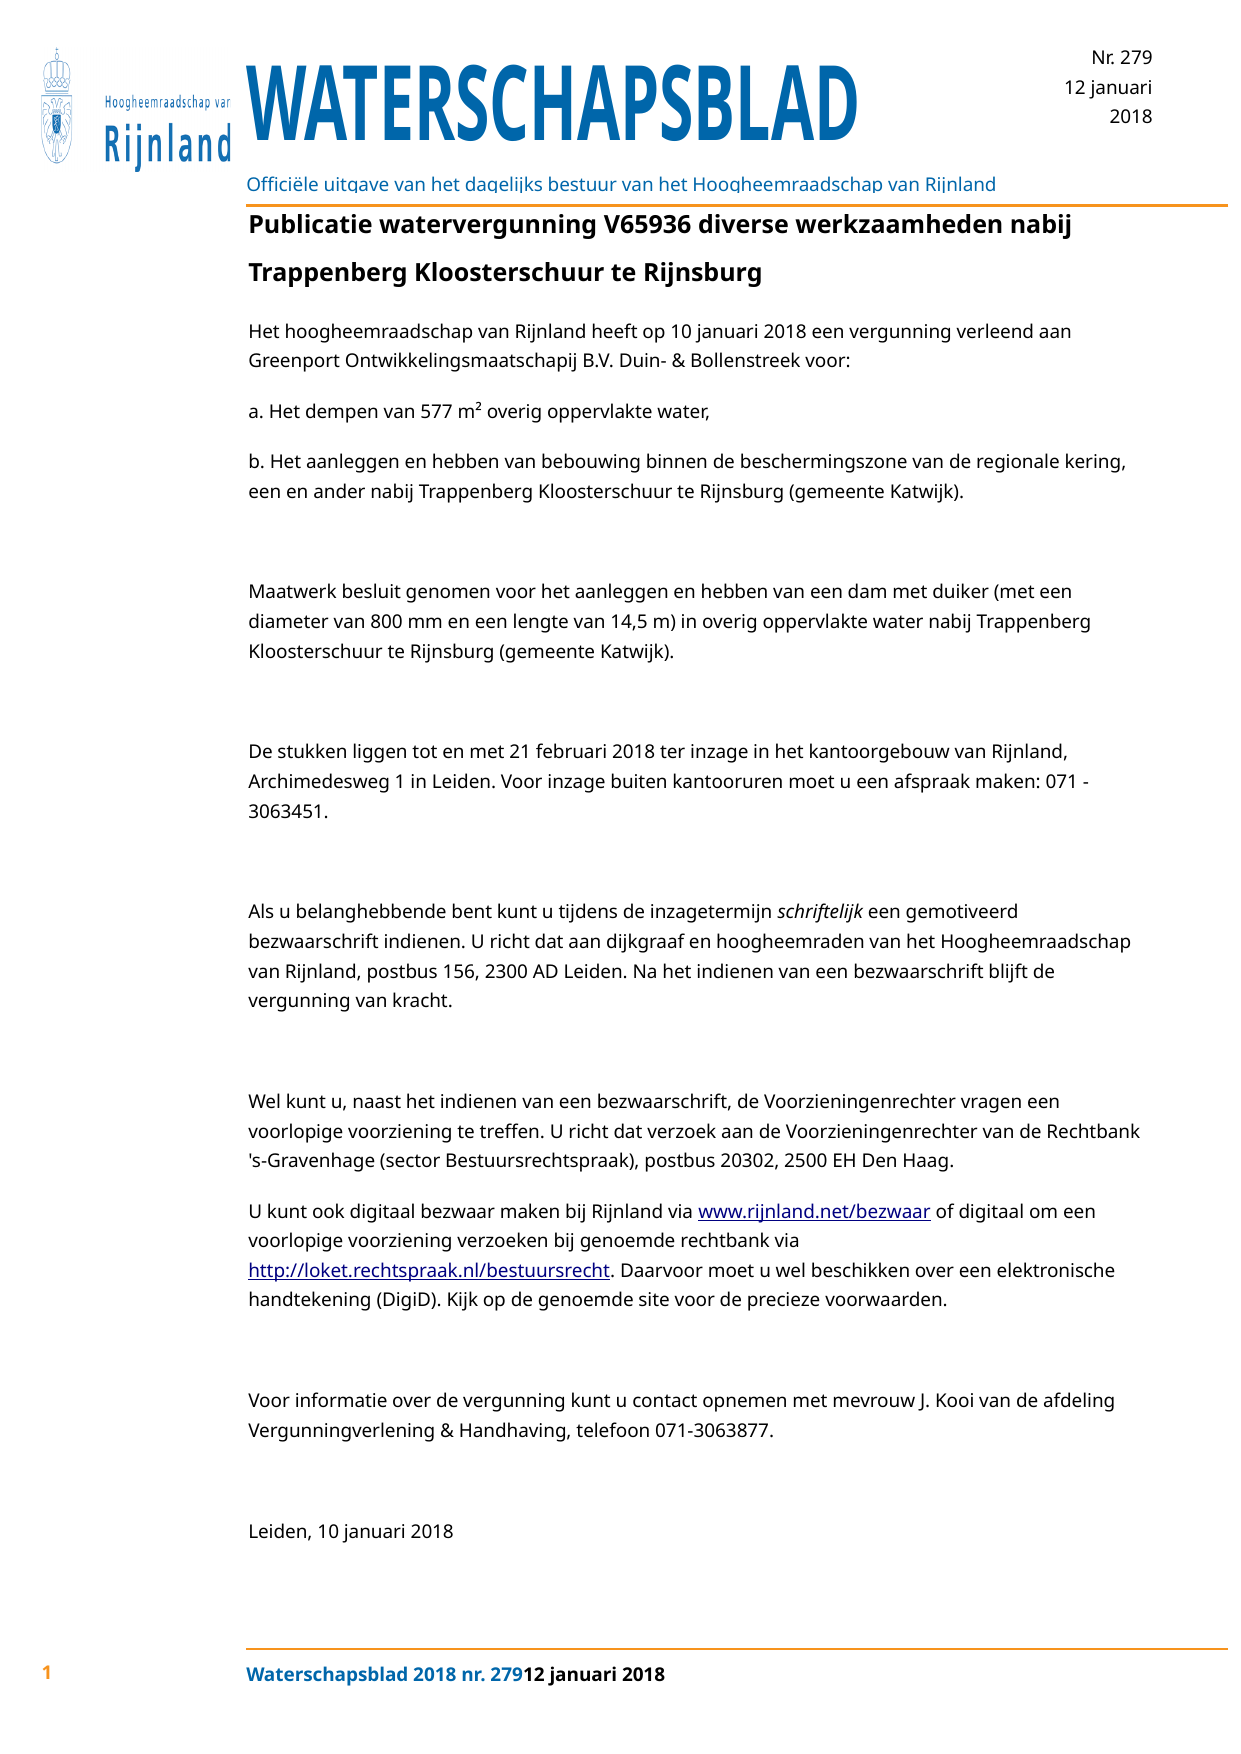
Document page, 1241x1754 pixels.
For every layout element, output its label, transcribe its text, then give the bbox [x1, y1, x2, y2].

text Wel kunt u, naast het indienen van een bezwaarschrift, de Voorzieningenrechter vragen een voorlopige voorziening te treffen. U richt dat verzoek aan de Voorzieningenrechter van de Rechtbank 's-Gravenhage (sector Bestuursrechtspraak), postbus 20302, 2500 EH Den Haag. [248, 1088, 1152, 1173]
text Het hoogheemraadschap van Rijnland heeft op 10 januari 2018 een vergunning verleend aan Greenport Ontwikkelingsmaatschapij B.V. Duin- & Bollenstreek voor: [248, 318, 1152, 373]
picture [41, 47, 231, 172]
text b. Het aanleggen en hebben van bebouwing binnen de beschermingszone van de regionale kering, een en ander nabij Trappenberg Kloosterschuur te Rijnsburg (gemeente Katwijk). [248, 448, 1152, 504]
text Publicatie watervergunning V65936 diverse werkzaamheden nabij Trappenberg Kloosterschuur te Rijnsburg [248, 207, 1152, 288]
text Als u belanghebbende bent kunt u tijdens de inzagetermijn schriftelijk een gemotiveerd bezwaarschrift indienen. U richt dat aan dijkgraaf en hoogheemraden van het Hoogheemraadschap van Rijnland, postbus 156, 2300 AD Leiden. Na het indienen van een bezwaarschrift blijft de vergunning van kracht. [248, 899, 1152, 1013]
text a. Het dempen van 577 m² overig oppervlakte water, [248, 398, 1152, 424]
text Maatwerk besluit genomen voor het aanleggen en hebben van een dam met duiker (met een diameter van 800 mm en een lengte van 14,5 m) in overig oppervlakte water nabij Trappenberg Kloosterschuur te Rijnsburg (gemeente Katwijk). [248, 579, 1152, 664]
text Leiden, 10 januari 2018 [248, 1518, 1152, 1544]
text U kunt ook digitaal bezwaar maken bij Rijnland via www.rijnland.net/bezwaar of digitaal om een voorlopige voorziening verzoeken bij genoemde rechtbank via http://loket.rechtspraak.nl/bestuursrecht. Daarvoor moet u wel beschikken over een elektronische handtekening (DigiD). Kijk op de genoemde site voor de precieze voorwaarden. [248, 1198, 1152, 1312]
text De stukken liggen tot en met 21 februari 2018 ter inzage in het kantoorgebouw van Rijnland, Archimedesweg 1 in Leiden. Voor inzage buiten kantooruren moet u een afspraak maken: 071 - 3063451. [248, 739, 1152, 824]
text Voor informatie over de vergunning kunt u contact opnemen met mevrouw J. Kooi van de afdeling Vergunningverlening & Handhaving, telefoon 071-3063877. [248, 1387, 1152, 1443]
